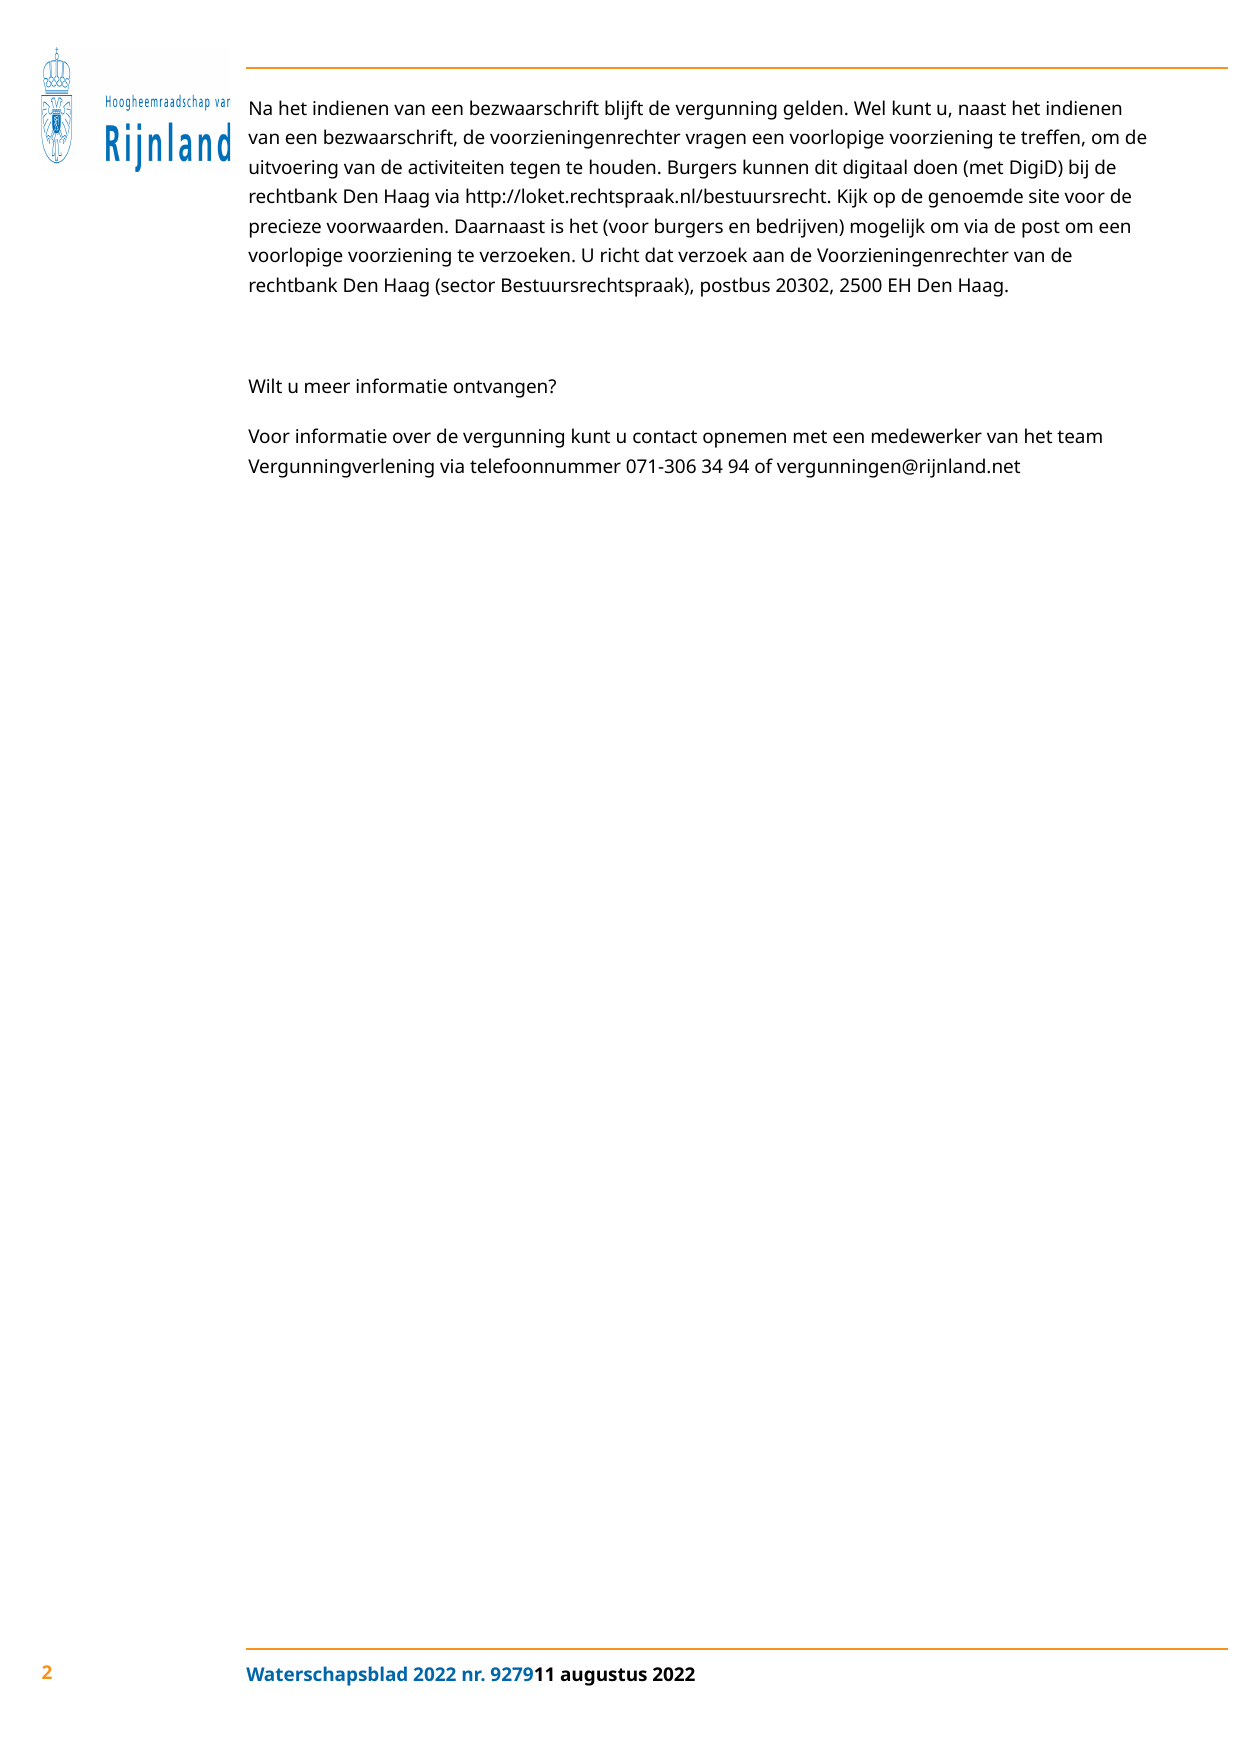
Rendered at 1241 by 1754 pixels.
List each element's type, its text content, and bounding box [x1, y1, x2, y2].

text Na het indienen van een bezwaarschrift blijft de vergunning gelden. Wel kunt u, naast het indienen van een bezwaarschrift, de voorzieningenrechter vragen een voorlopige voorziening te treffen, om de uitvoering van de activiteiten tegen te houden. Burgers kunnen dit digitaal doen (met DigiD) bij de rechtbank Den Haag via http://loket.rechtspraak.nl/bestuursrecht. Kijk op de genoemde site voor de precieze voorwaarden. Daarnaast is het (voor burgers en bedrijven) mogelijk om via de post om een voorlopige voorziening te verzoeken. U richt dat verzoek aan de Voorzieningenrechter van de rechtbank Den Haag (sector Bestuursrechtspraak), postbus 20302, 2500 EH Den Haag. [248, 95, 1152, 298]
text Voor informatie over de vergunning kunt u contact opnemen met een medewerker van het team Vergunningverlening via telefoonnummer 071-306 34 94 of vergunningen@rijnland.net [248, 423, 1152, 479]
text Wilt u meer informatie ontvangen? [248, 373, 1152, 399]
picture [41, 47, 231, 172]
